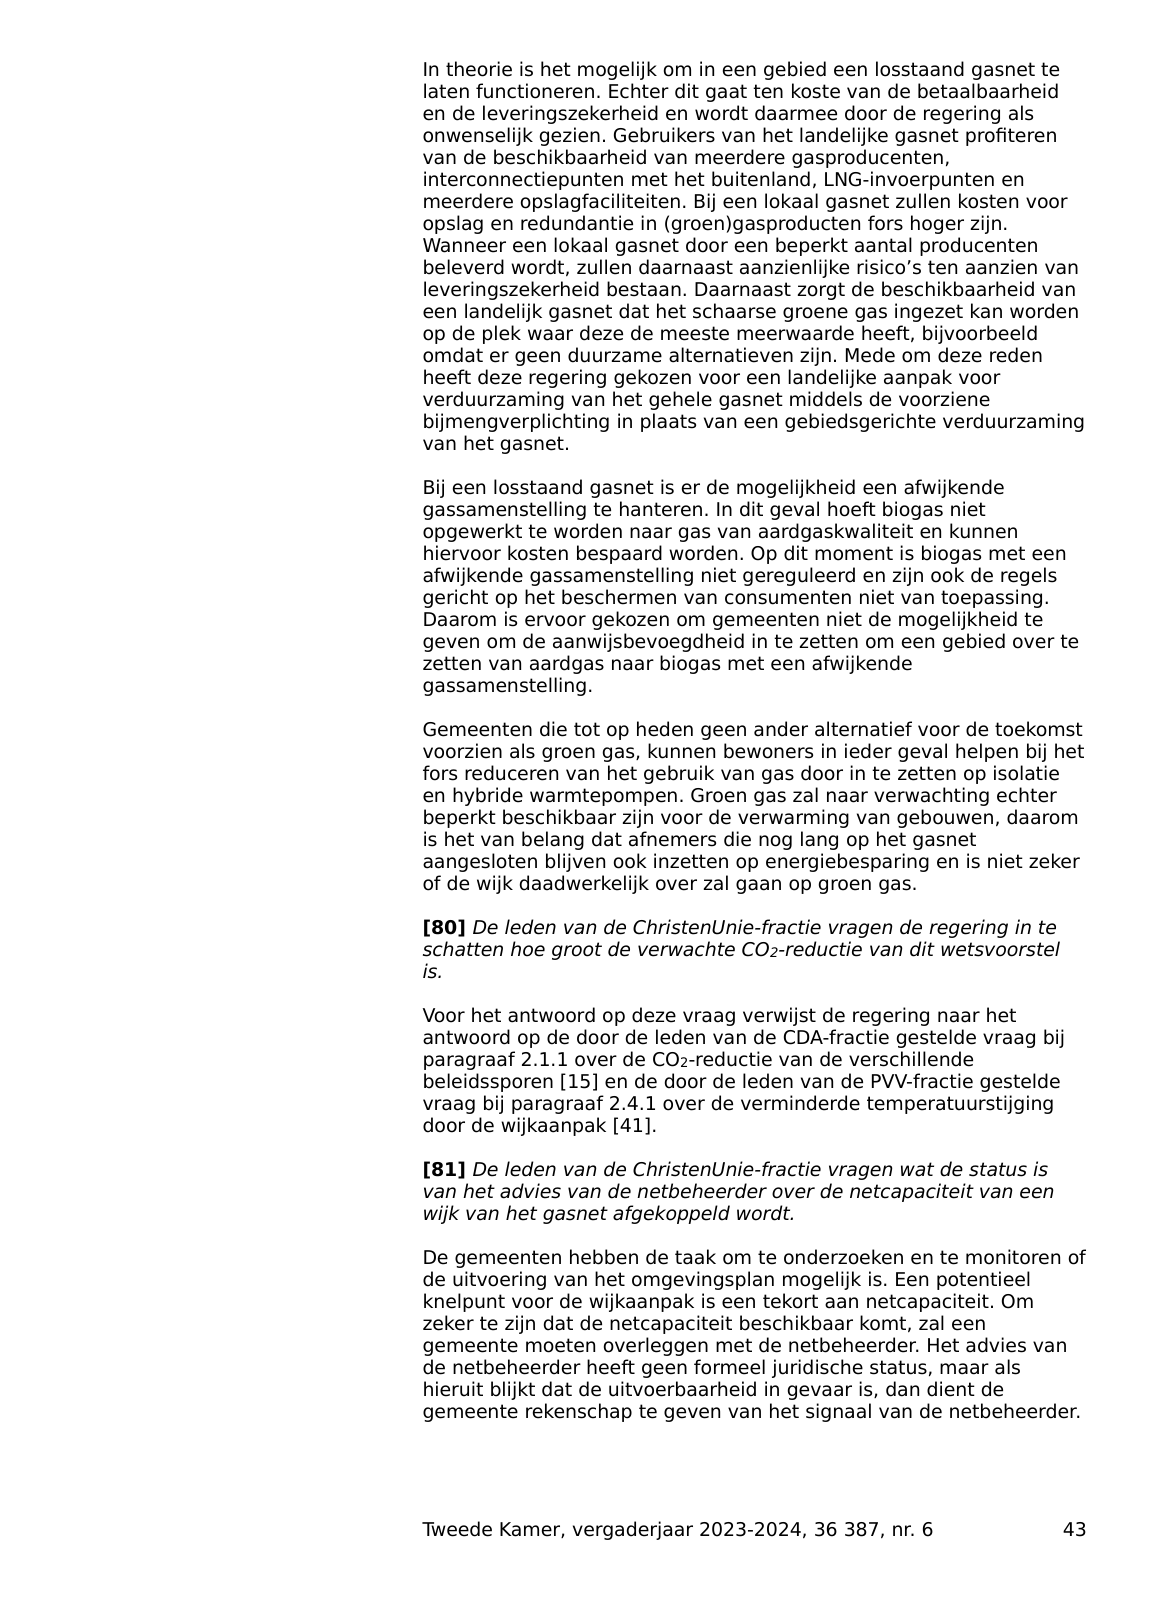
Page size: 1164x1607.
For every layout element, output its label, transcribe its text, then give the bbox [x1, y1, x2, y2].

text In theorie is het mogelijk om in een gebied een losstaand gasnet te laten functioneren. Echter dit gaat ten koste van de betaalbaarheid en de leveringszekerheid en wordt daarmee door de regering als onwenselijk gezien. Gebruikers van het landelijke gasnet profiteren van de beschikbaarheid van meerdere gasproducenten, interconnectiepunten met het buitenland, LNG-invoerpunten en meerdere opslagfaciliteiten. Bij een lokaal gasnet zullen kosten voor opslag en redundantie in (groen)gasproducten fors hoger zijn. Wanneer een lokaal gasnet door een beperkt aantal producenten beleverd wordt, zullen daarnaast aanzienlijke risico’s ten aanzien van leveringszekerheid bestaan. Daarnaast zorgt de beschikbaarheid van een landelijk gasnet dat het schaarse groene gas ingezet kan worden op de plek waar deze de meeste meerwaarde heeft, bijvoorbeeld omdat er geen duurzame alternatieven zijn. Mede om deze reden heeft deze regering gekozen voor een landelijke aanpak voor verduurzaming van het gehele gasnet middels de voorziene bijmengverplichting in plaats van een gebiedsgerichte verduurzaming van het gasnet. [422, 59, 1087, 455]
text Bij een losstaand gasnet is er de mogelijkheid een afwijkende gassamenstelling te hanteren. In dit geval hoeft biogas niet opgewerkt te worden naar gas van aardgaskwaliteit en kunnen hiervoor kosten bespaard worden. Op dit moment is biogas met een afwijkende gassamenstelling niet gereguleerd en zijn ook de regels gericht op het beschermen van consumenten niet van toepassing. Daarom is ervoor gekozen om gemeenten niet de mogelijkheid te geven om de aanwijsbevoegdheid in te zetten om een gebied over te zetten van aardgas naar biogas met een afwijkende gassamenstelling. [422, 477, 1087, 697]
text Gemeenten die tot op heden geen ander alternatief voor de toekomst voorzien als groen gas, kunnen bewoners in ieder geval helpen bij het fors reduceren van het gebruik van gas door in te zetten op isolatie en hybride warmtepompen. Groen gas zal naar verwachting echter beperkt beschikbaar zijn voor de verwarming van gebouwen, daarom is het van belang dat afnemers die nog lang op het gasnet aangesloten blijven ook inzetten op energiebesparing en is niet zeker of de wijk daadwerkelijk over zal gaan op groen gas. [422, 719, 1087, 895]
text De gemeenten hebben de taak om te onderzoeken en te monitoren of de uitvoering van het omgevingsplan mogelijk is. Een potentieel knelpunt voor de wijkaanpak is een tekort aan netcapaciteit. Om zeker te zijn dat de netcapaciteit beschikbaar komt, zal een gemeente moeten overleggen met de netbeheerder. Het advies van de netbeheerder heeft geen formeel juridische status, maar als hieruit blijkt dat de uitvoerbaarheid in gevaar is, dan dient de gemeente rekenschap te geven van het signaal van de netbeheerder. [422, 1247, 1087, 1423]
text [81] De leden van de ChristenUnie-fractie vragen wat de status is van het advies van de netbeheerder over de netcapaciteit van een wijk van het gasnet afgekoppeld wordt. [422, 1159, 1087, 1225]
text Voor het antwoord op deze vraag verwijst de regering naar het antwoord op de door de leden van de CDA-fractie gestelde vraag bij paragraaf 2.1.1 over de CO2-reductie van de verschillende beleidssporen [15] en de door de leden van de PVV-fractie gestelde vraag bij paragraaf 2.4.1 over de verminderde temperatuurstijging door de wijkaanpak [41]. [422, 1005, 1087, 1137]
text [80] De leden van de ChristenUnie-fractie vragen de regering in te schatten hoe groot de verwachte CO2-reductie van dit wetsvoorstel is. [422, 917, 1087, 983]
